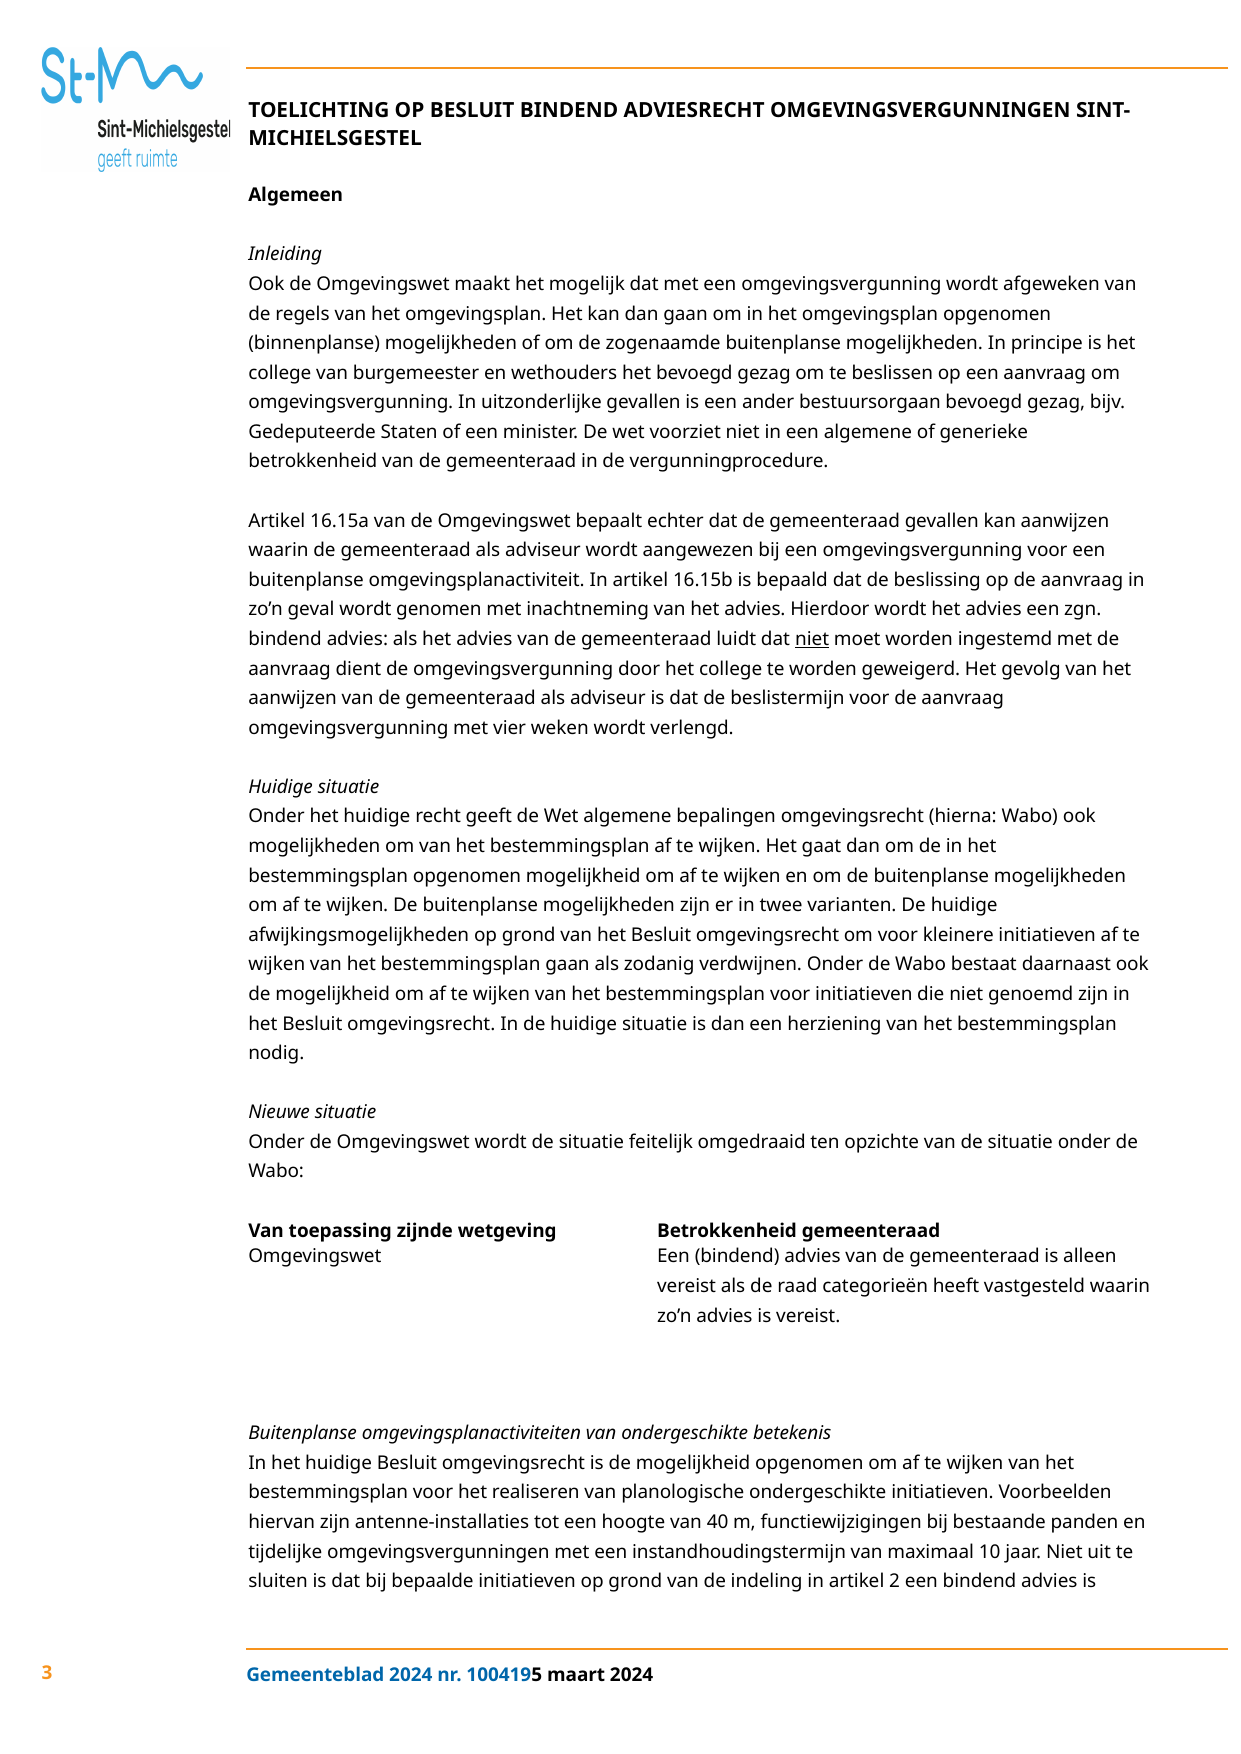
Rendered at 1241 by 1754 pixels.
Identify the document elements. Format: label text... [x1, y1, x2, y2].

text Buitenplanse omgevingsplanactiviteiten van ondergeschikte betekenis [248, 1419, 1152, 1445]
text Huidige situatie [248, 773, 1152, 799]
table_header Van toepassing zijnde wetgeving [248, 1217, 657, 1243]
text Onder het huidige recht geeft de Wet algemene bepalingen omgevingsrecht (hierna: Wabo) ook mogelijkheden om van het bestemmingsplan af te wijken. Het gaat dan om de in het bestemmingsplan opgenomen mogelijkheid om af te wijken en om de buitenplanse mogelijkheden om af te wijken. De buitenplanse mogelijkheden zijn er in twee varianten. De huidige afwijkingsmogelijkheden op grond van het Besluit omgevingsrecht om voor kleinere initiatieven af te wijken van het bestemmingsplan gaan als zodanig verdwijnen. Onder de Wabo bestaat daarnaast ook de mogelijkheid om af te wijken van het bestemmingsplan voor initiatieven die niet genoemd zijn in het Besluit omgevingsrecht. In de huidige situatie is dan een herziening van het bestemmingsplan nodig. [248, 803, 1152, 1065]
text Onder de Omgevingswet wordt de situatie feitelijk omgedraaid ten opzichte van de situatie onder de Wabo: [248, 1128, 1152, 1183]
text Inleiding [248, 241, 1152, 266]
table_cell Een (bindend) advies van de gemeenteraad is alleen vereist als de raad categorieën heeft vastgesteld waarin zo’n advies is vereist. [657, 1243, 1152, 1357]
text Ook de Omgevingswet maakt het mogelijk dat met een omgevingsvergunning wordt afgeweken van de regels van het omgevingsplan. Het kan dan gaan om in het omgevingsplan opgenomen (binnenplanse) mogelijkheden of om de zogenaamde buitenplanse mogelijkheden. In principe is het college van burgemeester en wethouders het bevoegd gezag om te beslissen op een aanvraag om omgevingsvergunning. In uitzonderlijke gevallen is een ander bestuursorgaan bevoegd gezag, bijv. Gedeputeerde Staten of een minister. De wet voorziet niet in een algemene of generieke betrokkenheid van de gemeenteraad in de vergunningprocedure. [248, 270, 1152, 473]
text Nieuwe situatie [248, 1098, 1152, 1124]
text In het huidige Besluit omgevingsrecht is de mogelijkheid opgenomen om af te wijken van het bestemmingsplan voor het realiseren van planologische ondergeschikte initiatieven. Voorbeelden hiervan zijn antenne-installaties tot een hoogte van 40 m, functiewijzigingen bij bestaande panden en tijdelijke omgevingsvergunningen met een instandhoudingstermijn van maximaal 10 jaar. Niet uit te sluiten is dat bij bepaalde initiatieven op grond van de indeling in artikel 2 een bindend advies is [248, 1449, 1152, 1593]
picture [41, 47, 231, 172]
table_header Betrokkenheid gemeenteraad [657, 1217, 1152, 1243]
text Artikel 16.15a van de Omgevingswet bepaalt echter dat de gemeenteraad gevallen kan aanwijzen waarin de gemeenteraad als adviseur wordt aangewezen bij een omgevingsvergunning voor een buitenplanse omgevingsplanactiviteit. In artikel 16.15b is bepaald dat de beslissing op de aanvraag in zo’n geval wordt genomen met inachtneming van het advies. Hierdoor wordt het advies een zgn. bindend advies: als het advies van de gemeenteraad luidt dat niet moet worden ingestemd met de aanvraag dient de omgevingsvergunning door het college te worden geweigerd. Het gevolg van het aanwijzen van de gemeenteraad als adviseur is dat de beslistermijn voor de aanvraag omgevingsvergunning met vier weken wordt verlengd. [248, 507, 1152, 739]
text TOELICHTING OP BESLUIT BINDEND ADVIESRECHT OMGEVINGSVERGUNNINGEN SINT-MICHIELSGESTEL [248, 95, 1152, 152]
table_cell Omgevingswet [248, 1243, 657, 1357]
text Algemeen [248, 181, 1152, 207]
